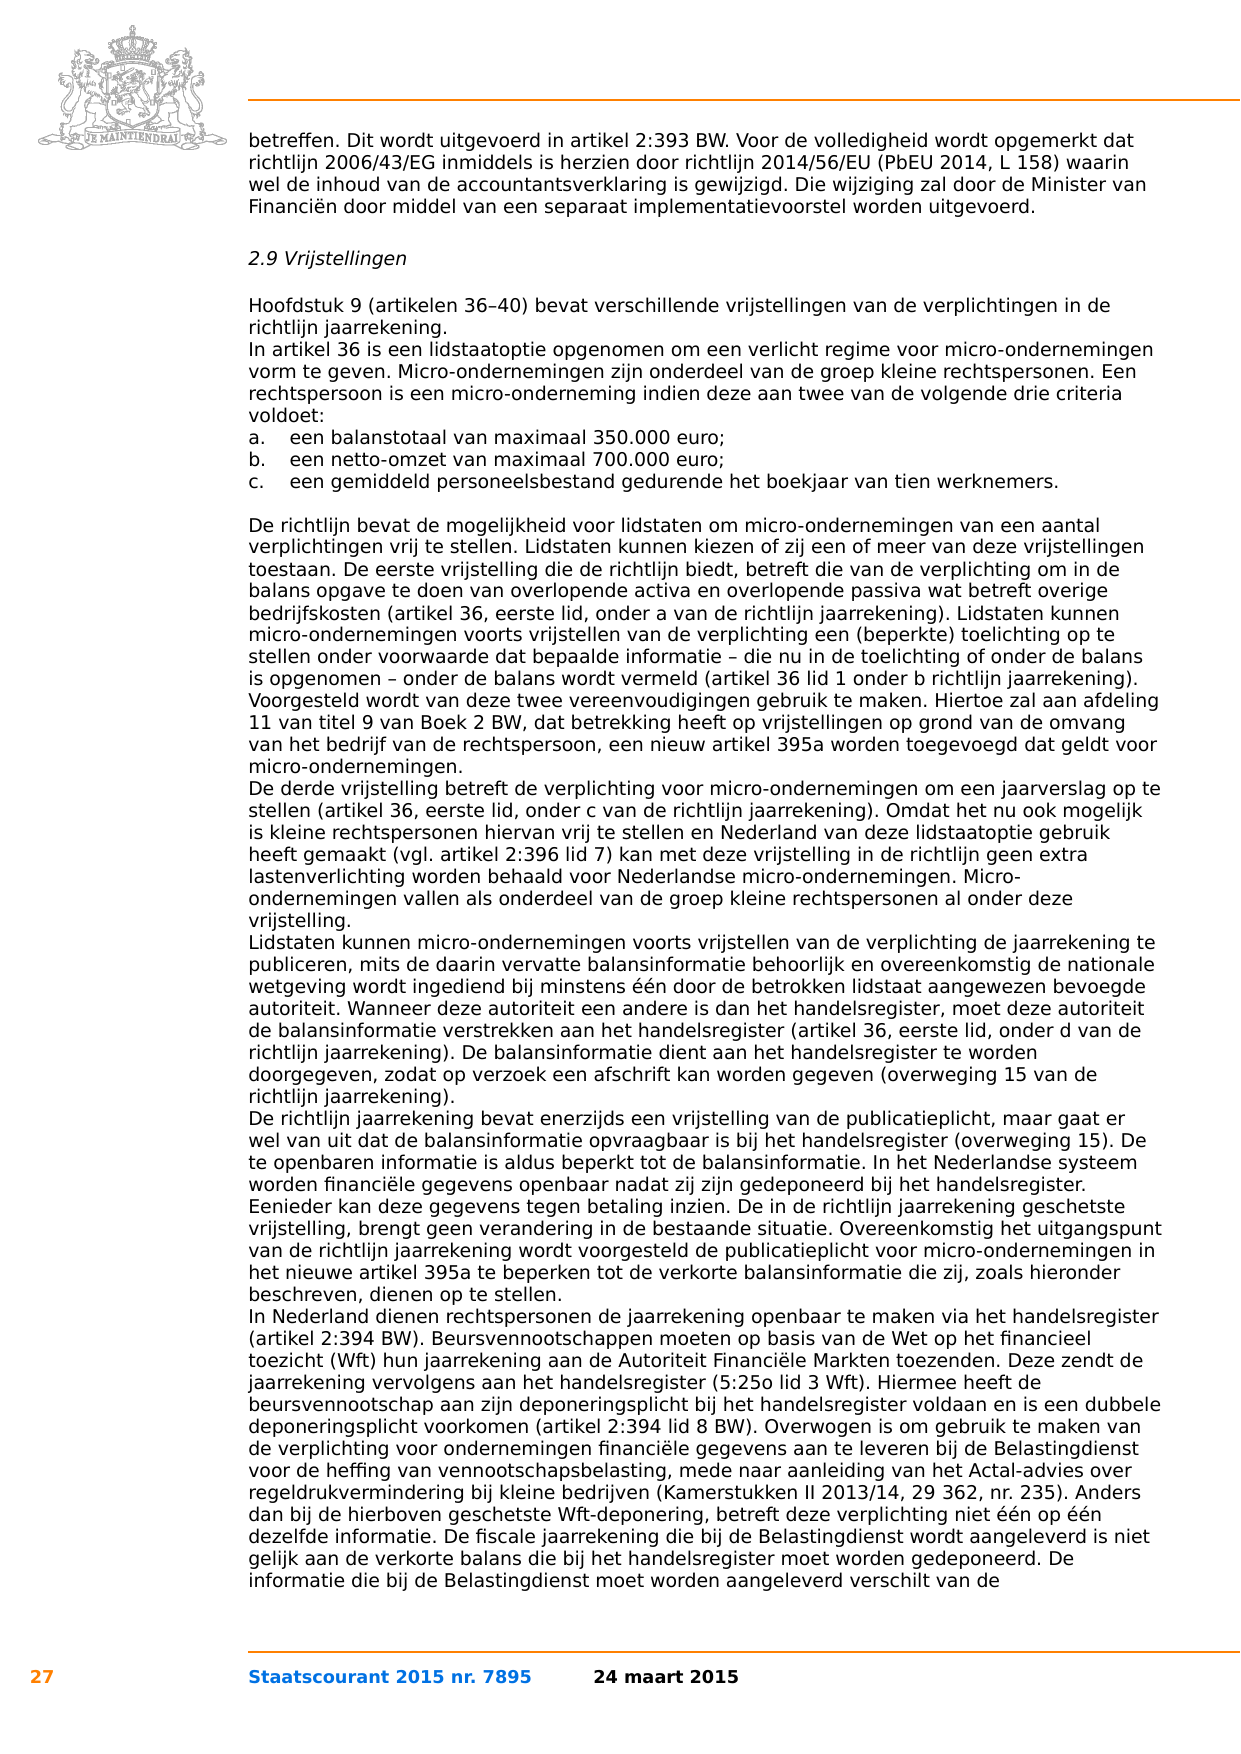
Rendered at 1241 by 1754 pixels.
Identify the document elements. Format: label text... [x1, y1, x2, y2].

text In artikel 36 is een lidstaatoptie opgenomen om een verlicht regime voor micro-ondernemingen vorm te geven. Micro-ondernemingen zijn onderdeel van de groep kleine rechtspersonen. Een rechtspersoon is een micro-onderneming indien deze aan twee van de volgende drie criteria voldoet: [248, 339, 1163, 427]
text Lidstaten kunnen micro-ondernemingen voorts vrijstellen van de verplichting de jaarrekening te publiceren, mits de daarin vervatte balansinformatie behoorlijk en overeenkomstig de nationale wetgeving wordt ingediend bij minstens één door de betrokken lidstaat aangewezen bevoegde autoriteit. Wanneer deze autoriteit een andere is dan het handelsregister, moet deze autoriteit de balansinformatie verstrekken aan het handelsregister (artikel 36, eerste lid, onder d van de richtlijn jaarrekening). De balansinformatie dient aan het handelsregister te worden doorgegeven, zodat op verzoek een afschrift kan worden gegeven (overweging 15 van de richtlijn jaarrekening). [248, 932, 1163, 1108]
text b. een netto-omzet van maximaal 700.000 euro; [248, 449, 1163, 471]
picture [38, 25, 227, 150]
text a. een balanstotaal van maximaal 350.000 euro; [248, 427, 1163, 449]
text De richtlijn bevat de mogelijkheid voor lidstaten om micro-ondernemingen van een aantal verplichtingen vrij te stellen. Lidstaten kunnen kiezen of zij een of meer van deze vrijstellingen toestaan. De eerste vrijstelling die de richtlijn biedt, betreft die van de verplichting om in de balans opgave te doen van overlopende activa en overlopende passiva wat betreft overige bedrijfskosten (artikel 36, eerste lid, onder a van de richtlijn jaarrekening). Lidstaten kunnen micro-ondernemingen voorts vrijstellen van de verplichting een (beperkte) toelichting op te stellen onder voorwaarde dat bepaalde informatie – die nu in de toelichting of onder de balans is opgenomen – onder de balans wordt vermeld (artikel 36 lid 1 onder b richtlijn jaarrekening). Voorgesteld wordt van deze twee vereenvoudigingen gebruik te maken. Hiertoe zal aan afdeling 11 van titel 9 van Boek 2 BW, dat betrekking heeft op vrijstellingen op grond van de omvang van het bedrijf van de rechtspersoon, een nieuw artikel 395a worden toegevoegd dat geldt voor micro-ondernemingen. [248, 514, 1163, 778]
text In Nederland dienen rechtspersonen de jaarrekening openbaar te maken via het handelsregister (artikel 2:394 BW). Beursvennootschappen moeten op basis van de Wet op het financieel toezicht (Wft) hun jaarrekening aan de Autoriteit Financiële Markten toezenden. Deze zendt de jaarrekening vervolgens aan het handelsregister (5:25o lid 3 Wft). Hiermee heeft de beursvennootschap aan zijn deponeringsplicht bij het handelsregister voldaan en is een dubbele deponeringsplicht voorkomen (artikel 2:394 lid 8 BW). Overwogen is om gebruik te maken van de verplichting voor ondernemingen financiële gegevens aan te leveren bij de Belastingdienst voor de heffing van vennootschapsbelasting, mede naar aanleiding van het Actal-advies over regeldrukvermindering bij kleine bedrijven (Kamerstukken II 2013/14, 29 362, nr. 235). Anders dan bij de hierboven geschetste Wft-deponering, betreft deze verplichting niet één op één dezelfde informatie. De fiscale jaarrekening die bij de Belastingdienst wordt aangeleverd is niet gelijk aan de verkorte balans die bij het handelsregister moet worden gedeponeerd. De informatie die bij de Belastingdienst moet worden aangeleverd verschilt van de [248, 1306, 1163, 1591]
text De richtlijn jaarrekening bevat enerzijds een vrijstelling van de publicatieplicht, maar gaat er wel van uit dat de balansinformatie opvraagbaar is bij het handelsregister (overweging 15). De te openbaren informatie is aldus beperkt tot de balansinformatie. In het Nederlandse systeem worden financiële gegevens openbaar nadat zij zijn gedeponeerd bij het handelsregister. Eenieder kan deze gegevens tegen betaling inzien. De in de richtlijn jaarrekening geschetste vrijstelling, brengt geen verandering in de bestaande situatie. Overeenkomstig het uitgangspunt van de richtlijn jaarrekening wordt voorgesteld de publicatieplicht voor micro-ondernemingen in het nieuwe artikel 395a te beperken tot de verkorte balansinformatie die zij, zoals hieronder beschreven, dienen op te stellen. [248, 1108, 1163, 1306]
text betreffen. Dit wordt uitgevoerd in artikel 2:393 BW. Voor de volledigheid wordt opgemerkt dat richtlijn 2006/43/EG inmiddels is herzien door richtlijn 2014/56/EU (PbEU 2014, L 158) waarin wel de inhoud van de accountantsverklaring is gewijzigd. Die wijziging zal door de Minister van Financiën door middel van een separaat implementatievoorstel worden uitgevoerd. [248, 130, 1163, 218]
text De derde vrijstelling betreft de verplichting voor micro-ondernemingen om een jaarverslag op te stellen (artikel 36, eerste lid, onder c van de richtlijn jaarrekening). Omdat het nu ook mogelijk is kleine rechtspersonen hiervan vrij te stellen en Nederland van deze lidstaatoptie gebruik heeft gemaakt (vgl. artikel 2:396 lid 7) kan met deze vrijstelling in de richtlijn geen extra lastenverlichting worden behaald voor Nederlandse micro-ondernemingen. Micro-ondernemingen vallen als onderdeel van de groep kleine rechtspersonen al onder deze vrijstelling. [248, 778, 1163, 932]
subtitle 2.9 Vrijstellingen [248, 248, 1163, 270]
text Hoofdstuk 9 (artikelen 36–40) bevat verschillende vrijstellingen van de verplichtingen in de richtlijn jaarrekening. [248, 295, 1163, 339]
text c. een gemiddeld personeelsbestand gedurende het boekjaar van tien werknemers. [248, 471, 1163, 493]
